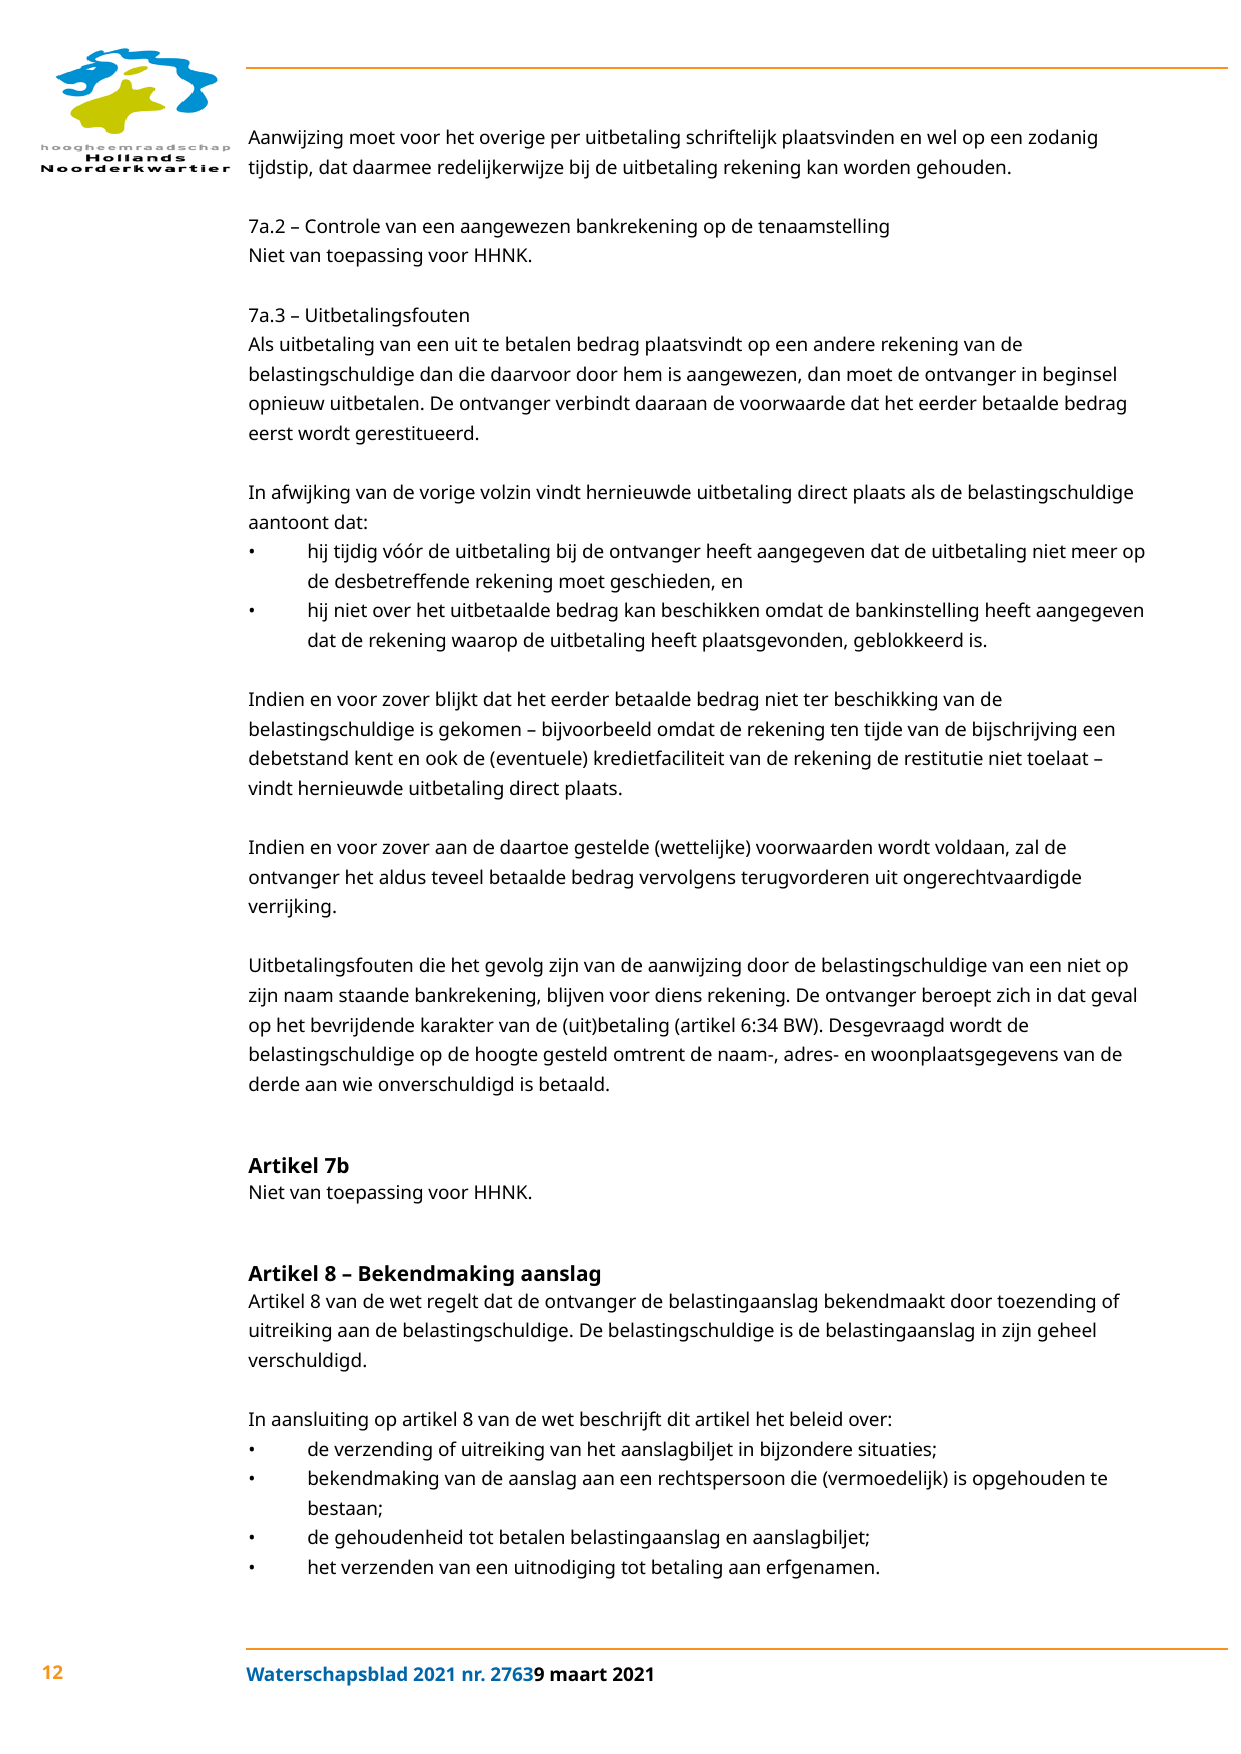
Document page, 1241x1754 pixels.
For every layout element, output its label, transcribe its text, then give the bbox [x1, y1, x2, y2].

text Artikel 8 – Bekendmaking aanslag [248, 1259, 1152, 1288]
text Niet van toepassing voor HHNK. [248, 1179, 1152, 1205]
list hij niet over het uitbetaalde bedrag kan beschikken omdat de bankinstelling heeft aangegeven dat de rekening waarop de uitbetaling heeft plaatsgevonden, geblokkeerd is. [248, 598, 1152, 653]
list de gehoudenheid tot betalen belastingaanslag en aanslagbiljet; [248, 1524, 1152, 1550]
text Aanwijzing moet voor het overige per uitbetaling schriftelijk plaatsvinden en wel op een zodanig tijdstip, dat daarmee redelijkerwijze bij de uitbetaling rekening kan worden gehouden. [248, 124, 1152, 180]
text 7a.3 – Uitbetalingsfouten [248, 302, 1152, 328]
text 7a.2 – Controle van een aangewezen bankrekening op de tenaamstelling [248, 213, 1152, 239]
list het verzenden van een uitnodiging tot betaling aan erfgenamen. [248, 1554, 1152, 1580]
list de verzending of uitreiking van het aanslagbiljet in bijzondere situaties; [248, 1436, 1152, 1462]
picture [41, 47, 231, 172]
text In afwijking van de vorige volzin vindt hernieuwde uitbetaling direct plaats als de belastingschuldige aantoont dat: [248, 479, 1152, 535]
text Indien en voor zover blijkt dat het eerder betaalde bedrag niet ter beschikking van de belastingschuldige is gekomen – bijvoorbeeld omdat de rekening ten tijde van de bijschrijving een debetstand kent en ook de (eventuele) kredietfaciliteit van de rekening de restitutie niet toelaat – vindt hernieuwde uitbetaling direct plaats. [248, 686, 1152, 801]
text Indien en voor zover aan de daartoe gestelde (wettelijke) voorwaarden wordt voldaan, zal de ontvanger het aldus teveel betaalde bedrag vervolgens terugvorderen uit ongerechtvaardigde verrijking. [248, 834, 1152, 919]
text Artikel 7b [248, 1151, 1152, 1179]
text In aansluiting op artikel 8 van de wet beschrijft dit artikel het beleid over: [248, 1406, 1152, 1432]
list hij tijdig vóór de uitbetaling bij de ontvanger heeft aangegeven dat de uitbetaling niet meer op de desbetreffende rekening moet geschieden, en [248, 538, 1152, 594]
text Artikel 8 van de wet regelt dat de ontvanger de belastingaanslag bekendmaakt door toezending of uitreiking aan de belastingschuldige. De belastingschuldige is de belastingaanslag in zijn geheel verschuldigd. [248, 1288, 1152, 1373]
text Niet van toepassing voor HHNK. [248, 243, 1152, 268]
text Als uitbetaling van een uit te betalen bedrag plaatsvindt op een andere rekening van de belastingschuldige dan die daarvoor door hem is aangewezen, dan moet de ontvanger in beginsel opnieuw uitbetalen. De ontvanger verbindt daaraan de voorwaarde dat het eerder betaalde bedrag eerst wordt gerestitueerd. [248, 331, 1152, 446]
text Uitbetalingsfouten die het gevolg zijn van de aanwijzing door de belastingschuldige van een niet op zijn naam staande bankrekening, blijven voor diens rekening. De ontvanger beroept zich in dat geval op het bevrijdende karakter van de (uit)betaling (artikel 6:34 BW). Desgevraagd wordt de belastingschuldige op de hoogte gesteld omtrent de naam-, adres- en woonplaatsgegevens van de derde aan wie onverschuldigd is betaald. [248, 953, 1152, 1097]
list bekendmaking van de aanslag aan een rechtspersoon die (vermoedelijk) is opgehouden te bestaan; [248, 1465, 1152, 1521]
